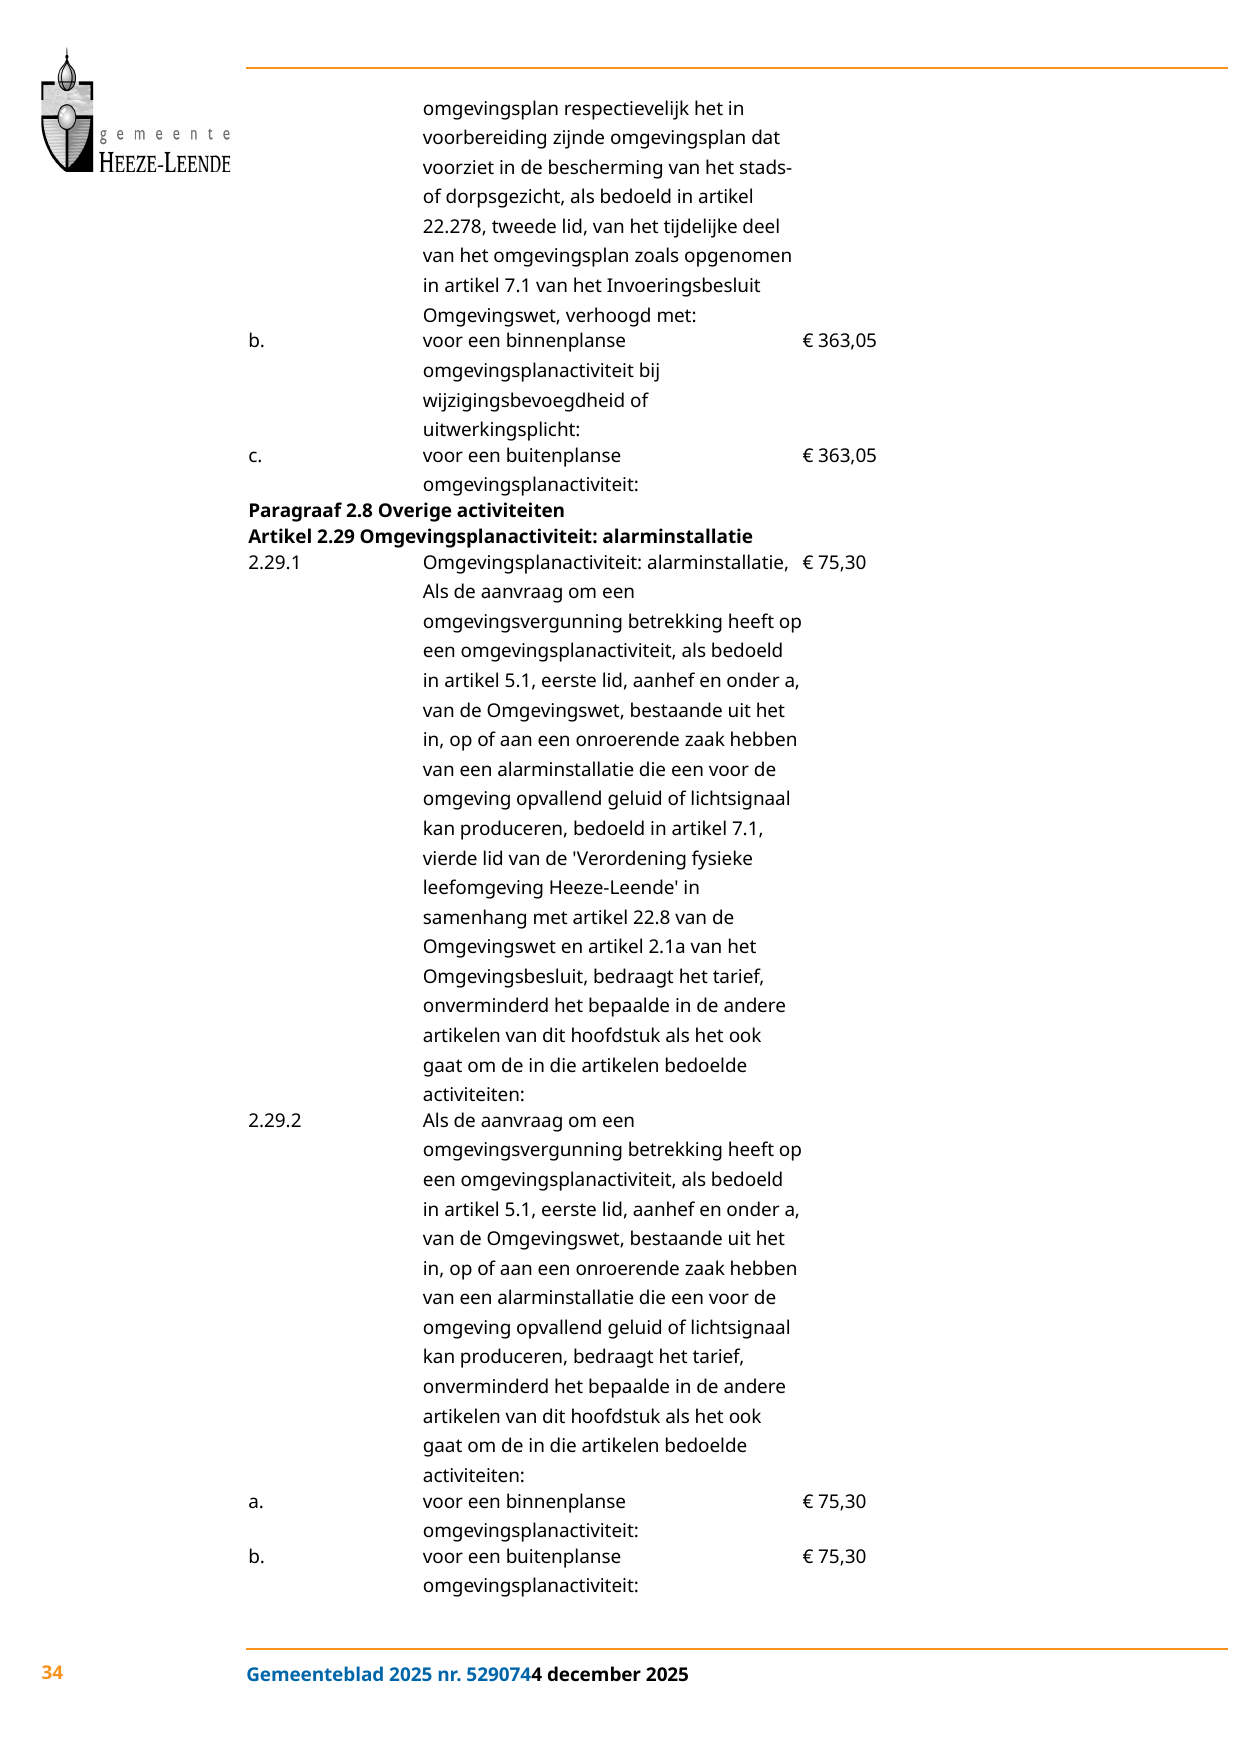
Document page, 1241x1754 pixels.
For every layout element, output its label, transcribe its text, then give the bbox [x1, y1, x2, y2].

table_cell voor een buitenplanse omgevingsplanactiviteit: [423, 442, 802, 497]
table_cell [802, 1107, 977, 1488]
table_cell a. [248, 1488, 423, 1543]
table_cell 2.29.2 [248, 1107, 423, 1488]
table_cell voor een binnenplanse omgevingsplanactiviteit: [423, 1488, 802, 1543]
table_cell [977, 1488, 1152, 1543]
table_cell b. [248, 328, 423, 442]
table_cell c. [248, 442, 423, 497]
table_cell [248, 95, 423, 328]
table_cell [977, 328, 1152, 442]
table_cell Paragraaf 2.8 Overige activiteiten [248, 498, 1152, 523]
table_cell omgevingsplan respectievelijk het in voorbereiding zijnde omgevingsplan dat voorziet in de bescherming van het stads- of dorpsgezicht, als bedoeld in artikel 22.278, tweede lid, van het tijdelijke deel van het omgevingsplan zoals opgenomen in artikel 7.1 van het Invoeringsbesluit Omgevingswet, verhoogd met: [423, 95, 802, 328]
table_cell [977, 1543, 1152, 1598]
table_cell 2.29.1 [248, 549, 423, 1107]
table_cell b. [248, 1543, 423, 1598]
table_cell Als de aanvraag om een omgevingsvergunning betrekking heeft op een omgevingsplanactiviteit, als bedoeld in artikel 5.1, eerste lid, aanhef en onder a, van de Omgevingswet, bestaande uit het in, op of aan een onroerende zaak hebben van een alarminstallatie die een voor de omgeving opvallend geluid of lichtsignaal kan produceren, bedraagt het tarief, onverminderd het bepaalde in de andere artikelen van dit hoofdstuk als het ook gaat om de in die artikelen bedoelde activiteiten: [423, 1107, 802, 1488]
table_cell € 75,30 [802, 1543, 977, 1598]
table_cell [977, 1107, 1152, 1488]
table_cell [977, 95, 1152, 328]
table_cell [802, 95, 977, 328]
table_cell [977, 549, 1152, 1107]
table_cell € 363,05 [802, 328, 977, 442]
table_cell Omgevingsplanactiviteit: alarminstallatie, Als de aanvraag om een omgevingsvergunning betrekking heeft op een omgevingsplanactiviteit, als bedoeld in artikel 5.1, eerste lid, aanhef en onder a, van de Omgevingswet, bestaande uit het in, op of aan een onroerende zaak hebben van een alarminstallatie die een voor de omgeving opvallend geluid of lichtsignaal kan produceren, bedoeld in artikel 7.1, vierde lid van de 'Verordening fysieke leefomgeving Heeze-Leende' in samenhang met artikel 22.8 van de Omgevingswet en artikel 2.1a van het Omgevingsbesluit, bedraagt het tarief, onverminderd het bepaalde in de andere artikelen van dit hoofdstuk als het ook gaat om de in die artikelen bedoelde activiteiten: [423, 549, 802, 1107]
table_cell [977, 442, 1152, 497]
picture [41, 47, 231, 172]
table_cell € 75,30 [802, 1488, 977, 1543]
table_cell € 363,05 [802, 442, 977, 497]
table_cell € 75,30 [802, 549, 977, 1107]
table_cell voor een binnenplanse omgevingsplanactiviteit bij wijzigingsbevoegdheid of uitwerkingsplicht: [423, 328, 802, 442]
table_cell voor een buitenplanse omgevingsplanactiviteit: [423, 1543, 802, 1598]
table_cell Artikel 2.29 Omgevingsplanactiviteit: alarminstallatie [248, 523, 977, 549]
